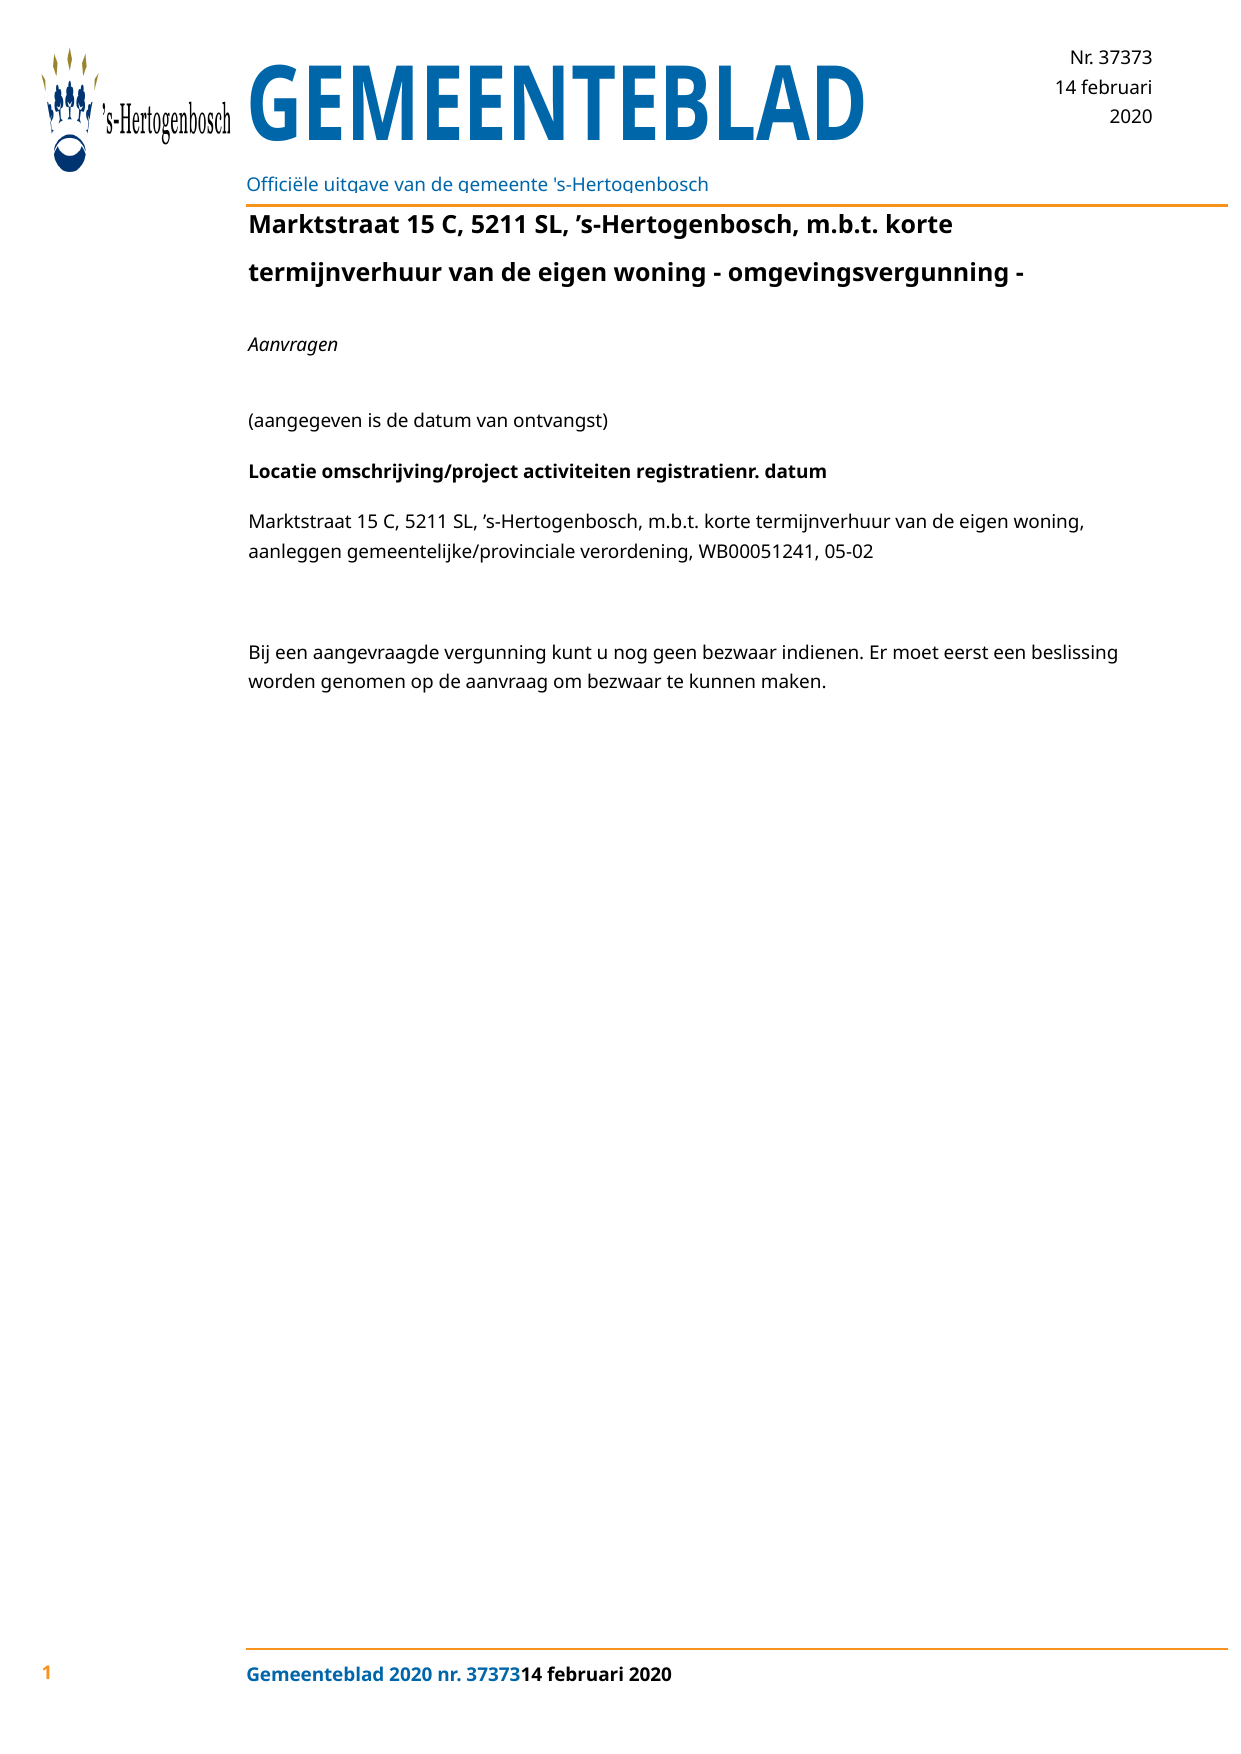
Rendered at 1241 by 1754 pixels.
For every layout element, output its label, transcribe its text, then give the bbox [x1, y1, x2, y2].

text Marktstraat 15 C, 5211 SL, ’s-Hertogenbosch, m.b.t. korte termijnverhuur van de eigen woning - omgevingsvergunning - [248, 207, 1152, 288]
text (aangegeven is de datum van ontvangst) [248, 408, 1152, 433]
picture [41, 47, 231, 172]
text Marktstraat 15 C, 5211 SL, ’s-Hertogenbosch, m.b.t. korte termijnverhuur van de eigen woning, aanleggen gemeentelijke/provinciale verordening, WB00051241, 05-02 [248, 508, 1152, 564]
text Locatie omschrijving/project activiteiten registratienr. datum [248, 458, 1152, 484]
text Aanvragen [248, 331, 1152, 357]
text Bij een aangevraagde vergunning kunt u nog geen bezwaar indienen. Er moet eerst een beslissing worden genomen op de aanvraag om bezwaar te kunnen maken. [248, 639, 1152, 694]
